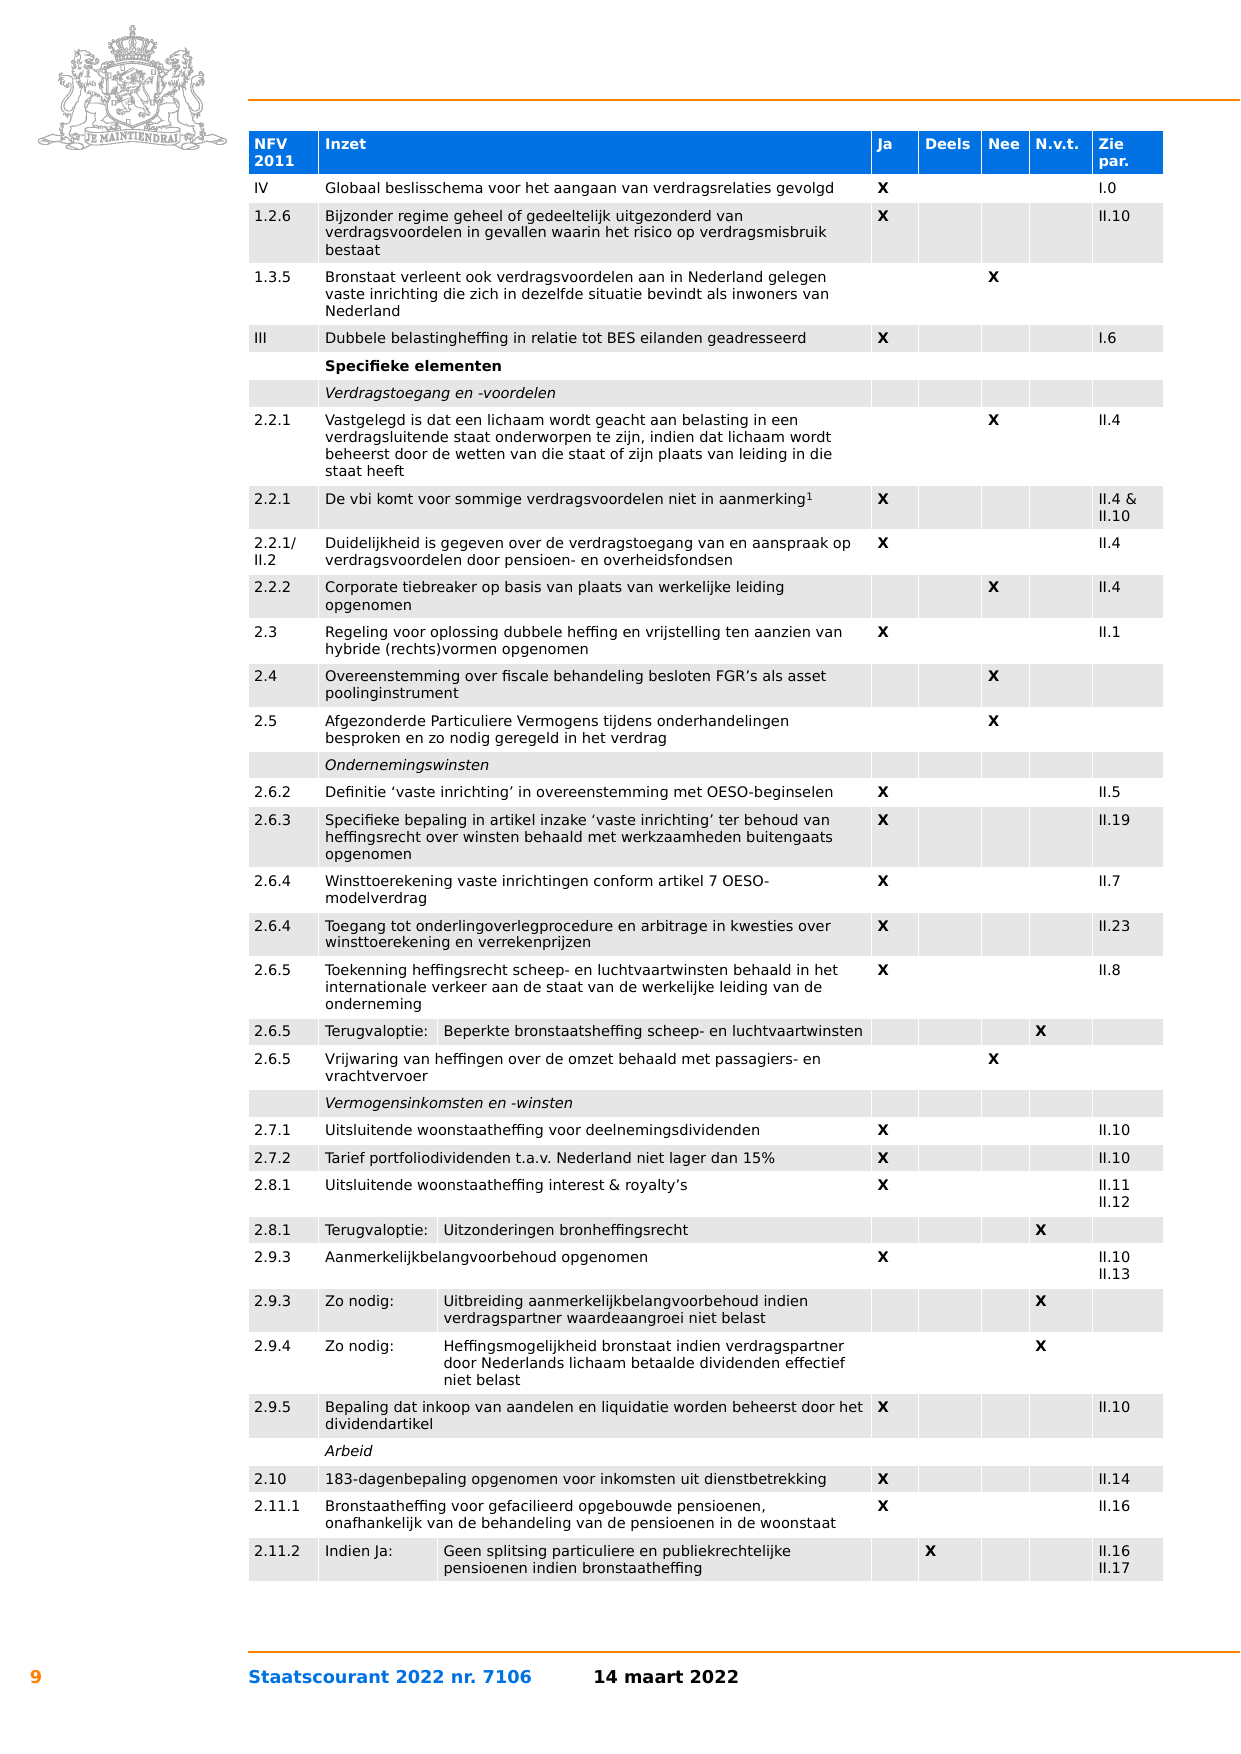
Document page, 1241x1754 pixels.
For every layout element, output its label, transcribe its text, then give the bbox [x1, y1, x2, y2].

table_cell 2.7.1 [249, 1118, 318, 1144]
table_cell II.8 [1093, 957, 1163, 1017]
table_cell [982, 1439, 1029, 1465]
table_cell X [982, 708, 1029, 751]
table_cell [1030, 1538, 1092, 1581]
table_cell [982, 1494, 1029, 1537]
table_cell II.4 [1093, 575, 1163, 618]
table_cell [1030, 1173, 1092, 1216]
table_cell Aanmerkelijkbelangvoorbehoud opgenomen [319, 1244, 871, 1287]
table_cell [872, 1217, 918, 1243]
table_cell Specifieke elementen [319, 353, 871, 379]
table_cell [982, 1217, 1029, 1243]
table_cell [919, 1118, 981, 1144]
table_cell Bronstaat verleent ook verdragsvoordelen aan in Nederland gelegen vaste inrichting die zich in dezelfde situatie bevindt als inwoners van Nederland [319, 264, 871, 324]
table_header Inzet [319, 131, 871, 174]
table_cell Geen splitsing particuliere en publiekrechtelijke pensioenen indien bronstaatheffing [438, 1538, 871, 1581]
table_cell 2.8.1 [249, 1173, 318, 1216]
table_cell [1093, 1333, 1163, 1393]
table_cell [982, 1466, 1029, 1492]
table_cell 2.10 [249, 1466, 318, 1492]
table_cell [1093, 1289, 1163, 1332]
table_cell [1030, 486, 1092, 529]
table_header Deels [919, 131, 981, 174]
table_cell Terugvaloptie: [319, 1019, 437, 1045]
table_cell [872, 1439, 918, 1465]
table_cell 2.7.2 [249, 1145, 318, 1171]
table_cell [872, 264, 918, 324]
table_cell [919, 1439, 981, 1465]
table_cell X [872, 1118, 918, 1144]
table_cell X [919, 1538, 981, 1581]
table_cell [1030, 1090, 1092, 1117]
table_cell [982, 203, 1029, 263]
table_cell [982, 807, 1029, 867]
table_header Zie par. [1093, 131, 1163, 174]
table_cell [919, 353, 981, 379]
table_cell [872, 752, 918, 778]
table_cell X [872, 1466, 918, 1492]
table_cell II.10 [1093, 1118, 1163, 1144]
table_cell Toekenning heffingsrecht scheep- en luchtvaartwinsten behaald in het internationale verkeer aan de staat van de werkelijke leiding van de onderneming [319, 957, 871, 1017]
table_cell [1030, 664, 1092, 707]
table_cell II.10 [1093, 203, 1163, 263]
table_header Nee [982, 131, 1029, 174]
table_cell [982, 325, 1029, 352]
table_cell [1093, 708, 1163, 751]
table_cell De vbi komt voor sommige verdragsvoordelen niet in aanmerking1 [319, 486, 871, 529]
table_cell Ondernemingswinsten [319, 752, 871, 778]
table_cell [919, 325, 981, 352]
table_cell [982, 1118, 1029, 1144]
table_cell Winsttoerekening vaste inrichtingen conform artikel 7 OESO-modelverdrag [319, 868, 871, 912]
table_cell II.4 [1093, 530, 1163, 574]
table_cell 2.9.3 [249, 1289, 318, 1332]
table_cell Arbeid [319, 1439, 871, 1465]
table_cell [982, 1289, 1029, 1332]
table_cell [1030, 530, 1092, 574]
table_cell X [872, 957, 918, 1017]
table_cell Verdragstoegang en -voordelen [319, 380, 871, 407]
table_cell IV [249, 175, 318, 202]
table_cell [982, 1333, 1029, 1393]
table_cell Indien Ja: [319, 1538, 437, 1581]
table_cell [982, 913, 1029, 956]
table_cell Overeenstemming over fiscale behandeling besloten FGR’s als asset poolinginstrument [319, 664, 871, 707]
table_cell [919, 1466, 981, 1492]
table_cell [919, 957, 981, 1017]
table_cell [1093, 1439, 1163, 1465]
table_cell [919, 203, 981, 263]
table_cell [1030, 1118, 1092, 1144]
table_cell [1030, 175, 1092, 202]
table_cell 2.11.2 [249, 1538, 318, 1581]
table_cell [919, 1394, 981, 1438]
table_cell I.0 [1093, 175, 1163, 202]
table_cell Beperkte bronstaatsheffing scheep- en luchtvaartwinsten [438, 1019, 871, 1045]
table_cell [919, 868, 981, 912]
table_cell [249, 752, 318, 778]
table_cell [1093, 264, 1163, 324]
table_cell X [982, 408, 1029, 485]
table_cell [1030, 913, 1092, 956]
table_cell [919, 1494, 981, 1537]
table_cell X [872, 1145, 918, 1171]
table_cell [982, 1538, 1029, 1581]
table_cell [1030, 1046, 1092, 1089]
table_cell [982, 1173, 1029, 1216]
table_cell [982, 868, 1029, 912]
table_cell [872, 1333, 918, 1393]
table_cell X [872, 486, 918, 529]
table_cell 2.4 [249, 664, 318, 707]
table_cell [249, 1439, 318, 1465]
table_cell X [872, 619, 918, 662]
table_cell [919, 530, 981, 574]
table_cell 183-dagenbepaling opgenomen voor inkomsten uit dienstbetrekking [319, 1466, 871, 1492]
table_cell 2.6.5 [249, 957, 318, 1017]
table_cell X [872, 1494, 918, 1537]
table_cell [872, 353, 918, 379]
table_cell 2.6.4 [249, 913, 318, 956]
table_cell [1030, 575, 1092, 618]
table_cell [1030, 353, 1092, 379]
table_cell II.10 [1093, 1145, 1163, 1171]
table_cell [982, 380, 1029, 407]
table_cell [1093, 1090, 1163, 1117]
table_cell Heffingsmogelijkheid bronstaat indien verdragspartner door Nederlands lichaam betaalde dividenden effectief niet belast [438, 1333, 871, 1393]
table_cell [919, 1145, 981, 1171]
table_cell X [982, 264, 1029, 324]
table_cell [919, 807, 981, 867]
picture [38, 25, 227, 150]
table_cell II.16 II.17 [1093, 1538, 1163, 1581]
table_cell Bijzonder regime geheel of gedeeltelijk uitgezonderd van verdragsvoordelen in gevallen waarin het risico op verdragsmisbruik bestaat [319, 203, 871, 263]
table_cell X [1030, 1289, 1092, 1332]
table_cell [919, 619, 981, 662]
table_cell Toegang tot onderlingoverlegprocedure en arbitrage in kwesties over winsttoerekening en verrekenprijzen [319, 913, 871, 956]
table_cell II.10 [1093, 1394, 1163, 1438]
table_cell II.4 [1093, 408, 1163, 485]
table_cell [1093, 1217, 1163, 1243]
table_cell [982, 353, 1029, 379]
table_cell III [249, 325, 318, 352]
table_cell [1030, 780, 1092, 806]
table_cell [982, 486, 1029, 529]
table_cell X [872, 807, 918, 867]
table_cell X [872, 868, 918, 912]
table_cell II.16 [1093, 1494, 1163, 1537]
table_cell Tarief portfoliodividenden t.a.v. Nederland niet lager dan 15% [319, 1145, 871, 1171]
table_cell II.14 [1093, 1466, 1163, 1492]
table_cell [919, 175, 981, 202]
table_cell II.19 [1093, 807, 1163, 867]
table_cell II.11 II.12 [1093, 1173, 1163, 1216]
table_cell [249, 353, 318, 379]
table_cell [1030, 1244, 1092, 1287]
table_cell [919, 1244, 981, 1287]
table_cell [982, 780, 1029, 806]
table_cell Uitsluitende woonstaatheffing voor deelnemingsdividenden [319, 1118, 871, 1144]
table_cell [872, 1090, 918, 1117]
table_cell II.5 [1093, 780, 1163, 806]
table_cell [1093, 380, 1163, 407]
table_cell [919, 752, 981, 778]
table_header Ja [872, 131, 918, 174]
table_cell [1030, 1494, 1092, 1537]
table_cell [1093, 1019, 1163, 1045]
table_cell [919, 1019, 981, 1045]
table_cell [919, 264, 981, 324]
table_cell [1030, 1439, 1092, 1465]
table_cell 2.9.4 [249, 1333, 318, 1393]
table_header N.v.t. [1030, 131, 1092, 174]
table_cell X [872, 1173, 918, 1216]
table_cell [982, 752, 1029, 778]
table_cell [1093, 1046, 1163, 1089]
table_cell 2.11.1 [249, 1494, 318, 1537]
table_cell [872, 1538, 918, 1581]
table_cell [982, 1145, 1029, 1171]
table_cell X [872, 203, 918, 263]
table_cell [982, 1244, 1029, 1287]
table_cell Uitbreiding aanmerkelijkbelangvoorbehoud indien verdragspartner waardeaangroei niet belast [438, 1289, 871, 1332]
table_cell [919, 708, 981, 751]
table_cell [982, 1019, 1029, 1045]
table_cell Regeling voor oplossing dubbele heffing en vrijstelling ten aanzien van hybride (rechts)vormen opgenomen [319, 619, 871, 662]
table_cell Dubbele belastingheffing in relatie tot BES eilanden geadresseerd [319, 325, 871, 352]
table_cell [1030, 619, 1092, 662]
table_cell 2.6.5 [249, 1046, 318, 1089]
table_cell Uitzonderingen bronheffingsrecht [438, 1217, 871, 1243]
table_cell Bronstaatheffing voor gefacilieerd opgebouwde pensioenen, onafhankelijk van de behandeling van de pensioenen in de woonstaat [319, 1494, 871, 1537]
table_cell [1030, 380, 1092, 407]
table_cell Definitie ‘vaste inrichting’ in overeenstemming met OESO-beginselen [319, 780, 871, 806]
table_cell Zo nodig: [319, 1333, 437, 1393]
table_cell [1030, 1145, 1092, 1171]
table_cell [1030, 708, 1092, 751]
table_cell 2.2.1 [249, 408, 318, 485]
table_cell [982, 957, 1029, 1017]
table_cell [919, 1333, 981, 1393]
table_cell Duidelijkheid is gegeven over de verdragstoegang van en aanspraak op verdragsvoordelen door pensioen- en overheidsfondsen [319, 530, 871, 574]
table_cell 1.2.6 [249, 203, 318, 263]
table_cell [919, 780, 981, 806]
table_cell [872, 380, 918, 407]
table_cell II.1 [1093, 619, 1163, 662]
table_cell 2.6.5 [249, 1019, 318, 1045]
table_cell X [872, 913, 918, 956]
table_cell 2.9.3 [249, 1244, 318, 1287]
table_cell [872, 664, 918, 707]
table_cell Vrijwaring van heffingen over de omzet behaald met passagiers- en vrachtvervoer [319, 1046, 871, 1089]
table_cell [919, 408, 981, 485]
table_cell X [872, 175, 918, 202]
table_cell Uitsluitende woonstaatheffing interest & royalty’s [319, 1173, 871, 1216]
table_cell [919, 575, 981, 618]
table_cell X [872, 530, 918, 574]
table_cell [919, 913, 981, 956]
table_cell I.6 [1093, 325, 1163, 352]
table_cell [919, 1173, 981, 1216]
table_cell [919, 1217, 981, 1243]
table_cell X [1030, 1019, 1092, 1045]
table_cell [1030, 1466, 1092, 1492]
table_cell [1030, 868, 1092, 912]
table_cell Vermogensinkomsten en -winsten [319, 1090, 871, 1117]
table_cell [982, 175, 1029, 202]
table_cell [249, 1090, 318, 1117]
table_cell [982, 1090, 1029, 1117]
table_cell X [1030, 1333, 1092, 1393]
table_cell X [1030, 1217, 1092, 1243]
table_cell 2.6.4 [249, 868, 318, 912]
table_cell [872, 1046, 918, 1089]
table_cell 1.3.5 [249, 264, 318, 324]
table_cell [1030, 957, 1092, 1017]
table_cell 2.2.1/II.2 [249, 530, 318, 574]
table_cell [872, 1289, 918, 1332]
table_cell X [872, 325, 918, 352]
table_cell Vastgelegd is dat een lichaam wordt geacht aan belasting in een verdragsluitende staat onderworpen te zijn, indien dat lichaam wordt beheerst door de wetten van die staat of zijn plaats van leiding in die staat heeft [319, 408, 871, 485]
table_cell 2.8.1 [249, 1217, 318, 1243]
table_cell [872, 708, 918, 751]
table_cell X [982, 575, 1029, 618]
table_cell [919, 1090, 981, 1117]
table_cell X [872, 780, 918, 806]
table_cell [249, 380, 318, 407]
table_cell [919, 664, 981, 707]
table_cell 2.6.3 [249, 807, 318, 867]
table_cell X [982, 1046, 1029, 1089]
table_cell 2.5 [249, 708, 318, 751]
table_cell [1093, 353, 1163, 379]
table_cell X [872, 1244, 918, 1287]
table_cell 2.3 [249, 619, 318, 662]
table_cell [982, 1394, 1029, 1438]
table_cell II.10 II.13 [1093, 1244, 1163, 1287]
table_cell [982, 619, 1029, 662]
table_cell 2.9.5 [249, 1394, 318, 1438]
table_header NFV 2011 [249, 131, 318, 174]
table_cell II.4 & II.10 [1093, 486, 1163, 529]
table_cell [919, 486, 981, 529]
table_cell 2.6.2 [249, 780, 318, 806]
table_cell Specifieke bepaling in artikel inzake ‘vaste inrichting’ ter behoud van heffingsrecht over winsten behaald met werkzaamheden buitengaats opgenomen [319, 807, 871, 867]
table_cell [1030, 752, 1092, 778]
table_cell [1030, 1394, 1092, 1438]
table_cell II.7 [1093, 868, 1163, 912]
table_cell [1030, 264, 1092, 324]
table_cell [1093, 664, 1163, 707]
table_cell [1030, 408, 1092, 485]
table_cell [1093, 752, 1163, 778]
table_cell II.23 [1093, 913, 1163, 956]
table_cell [872, 1019, 918, 1045]
table_cell [872, 575, 918, 618]
table_cell Globaal beslisschema voor het aangaan van verdragsrelaties gevolgd [319, 175, 871, 202]
table_cell X [872, 1394, 918, 1438]
table_cell [1030, 325, 1092, 352]
table_cell Bepaling dat inkoop van aandelen en liquidatie worden beheerst door het dividendartikel [319, 1394, 871, 1438]
table_cell X [982, 664, 1029, 707]
table_cell Corporate tiebreaker op basis van plaats van werkelijke leiding opgenomen [319, 575, 871, 618]
table_cell [872, 408, 918, 485]
table_cell Zo nodig: [319, 1289, 437, 1332]
table_cell [919, 1046, 981, 1089]
table_cell [982, 530, 1029, 574]
table_cell Terugvaloptie: [319, 1217, 437, 1243]
table_cell [1030, 807, 1092, 867]
table_cell [919, 380, 981, 407]
table_cell 2.2.1 [249, 486, 318, 529]
table_cell Afgezonderde Particuliere Vermogens tijdens onderhandelingen besproken en zo nodig geregeld in het verdrag [319, 708, 871, 751]
table_cell 2.2.2 [249, 575, 318, 618]
table_cell [919, 1289, 981, 1332]
table_cell [1030, 203, 1092, 263]
